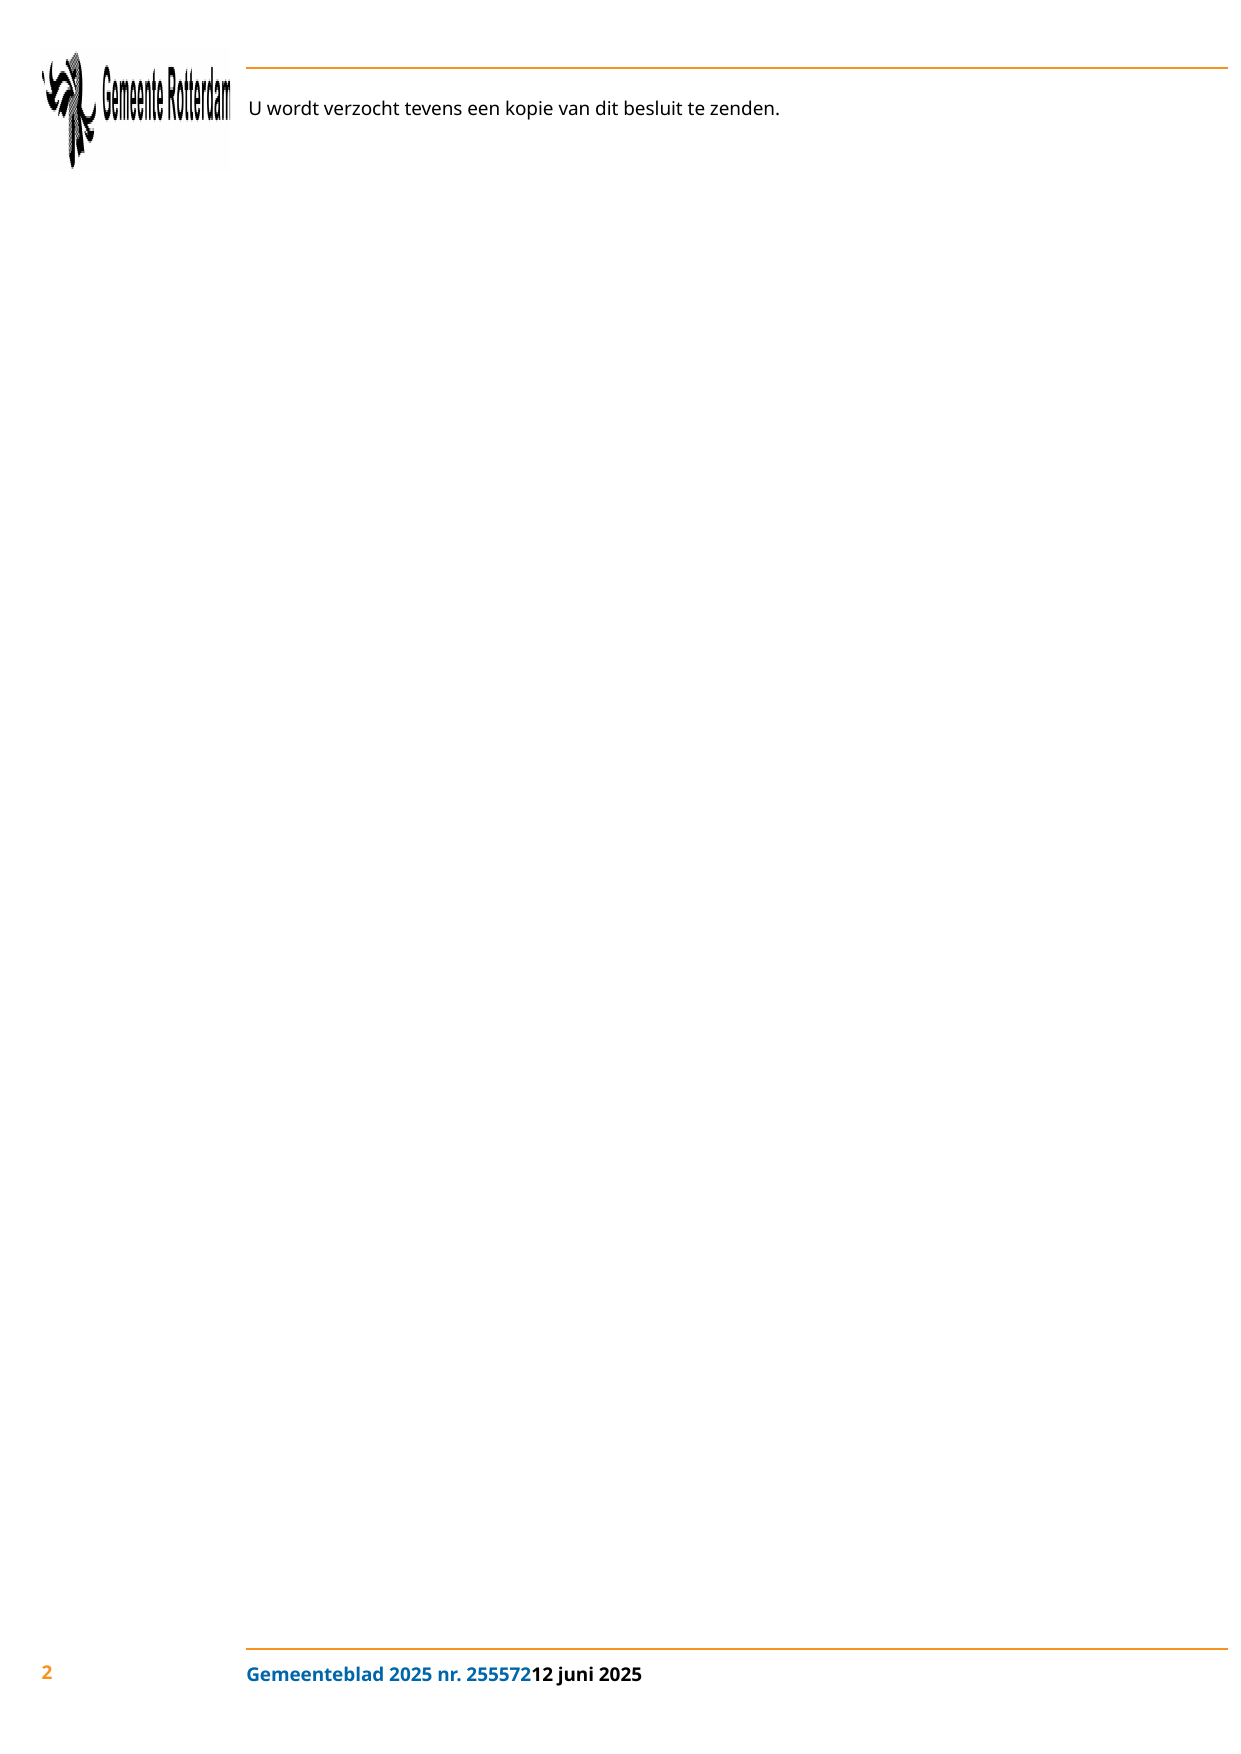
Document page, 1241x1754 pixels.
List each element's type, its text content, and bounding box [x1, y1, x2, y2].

picture [41, 47, 231, 172]
text U wordt verzocht tevens een kopie van dit besluit te zenden. [248, 95, 1152, 121]
